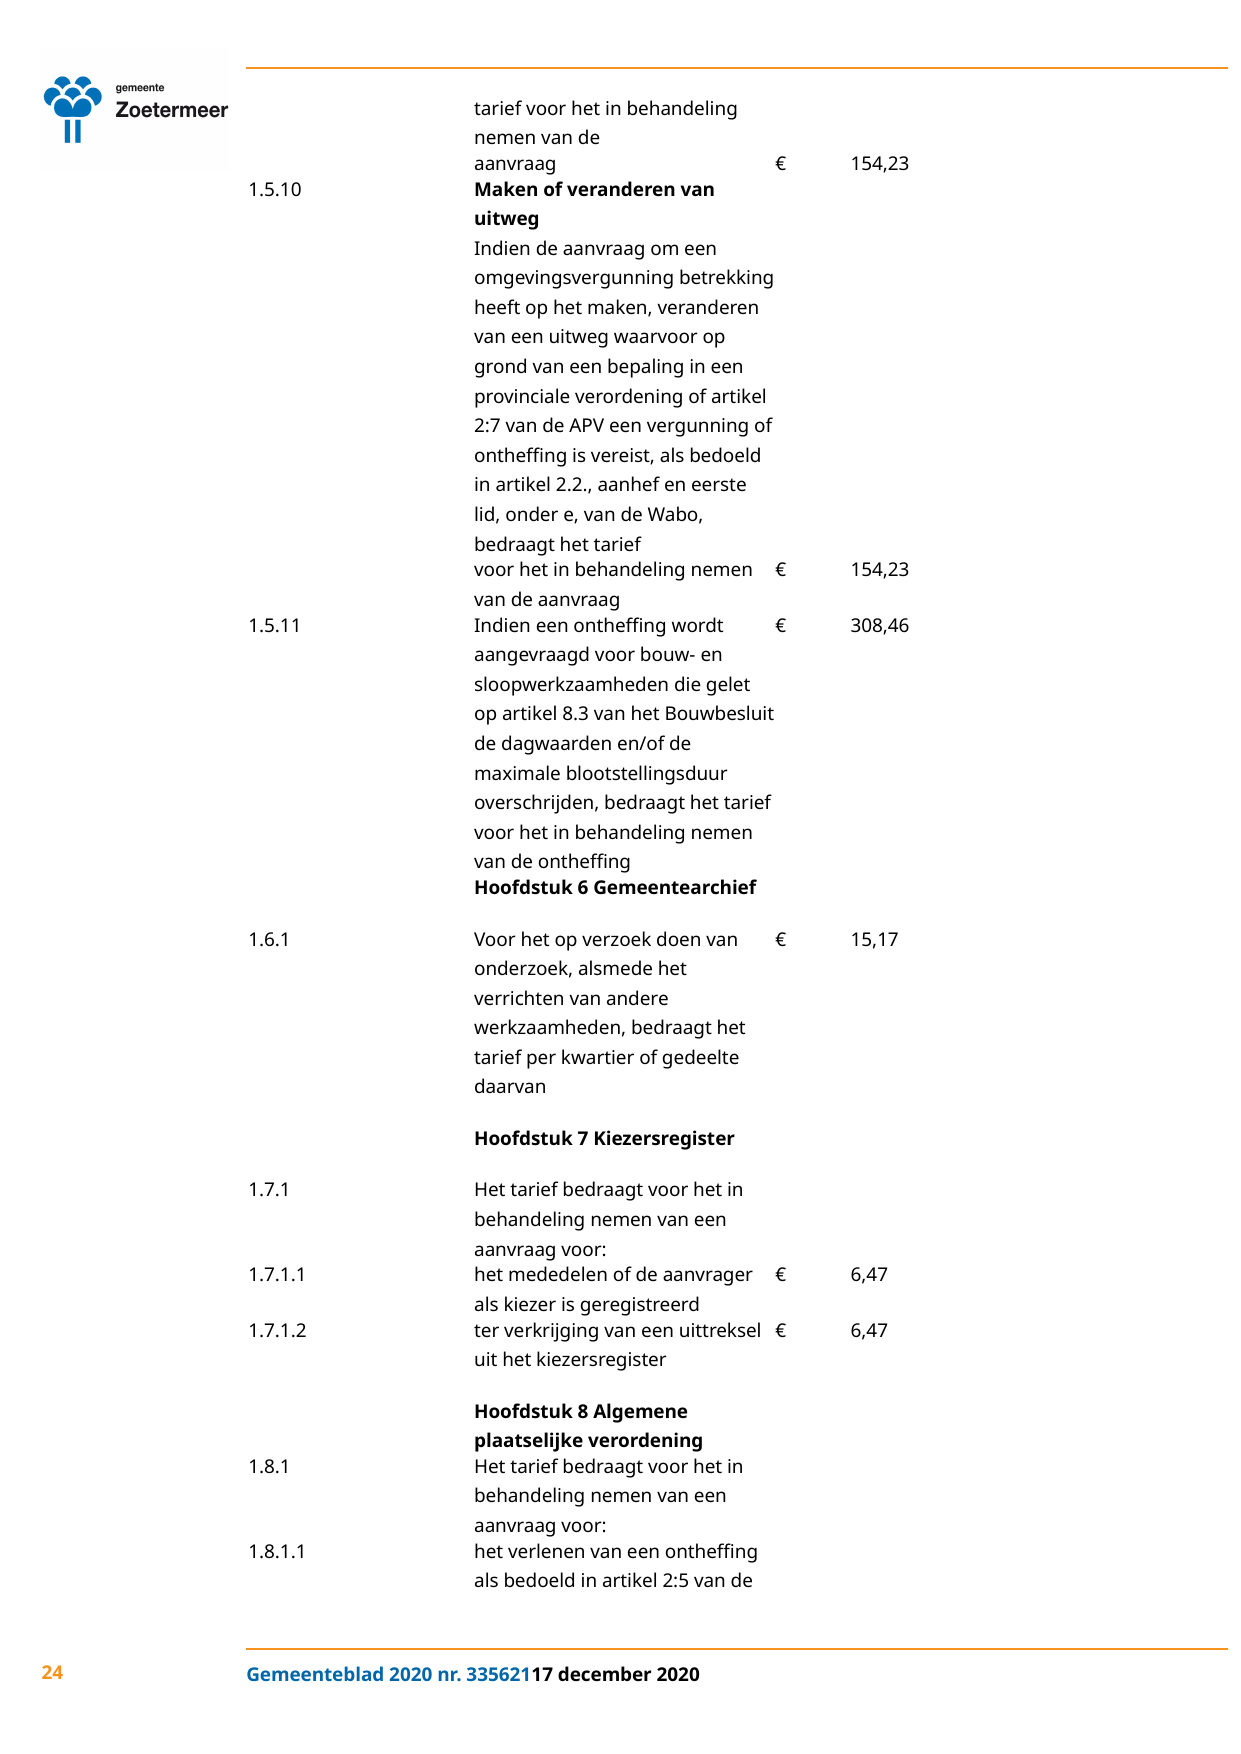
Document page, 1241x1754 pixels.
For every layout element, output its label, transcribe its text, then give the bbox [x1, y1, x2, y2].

table_cell [850, 95, 1152, 150]
table_cell [248, 1125, 474, 1151]
table_cell Hoofdstuk 6 Gemeentearchief [474, 874, 775, 900]
table_cell [248, 874, 474, 900]
table_cell [850, 1453, 1152, 1538]
table_cell 1.8.1.1 [248, 1538, 474, 1593]
table_cell [850, 1099, 1152, 1125]
table_cell 1.7.1.2 [248, 1317, 474, 1372]
table_cell Voor het op verzoek doen van onderzoek, alsmede het verrichten van andere werkzaamheden, bedraagt het tarief per kwartier of gedeelte daarvan [474, 926, 775, 1099]
table_cell [775, 1398, 850, 1453]
table_cell € [775, 150, 850, 176]
table_cell € [775, 926, 850, 1099]
table_cell [850, 900, 1152, 926]
table_cell aanvraag [474, 150, 775, 176]
table_cell [775, 95, 850, 150]
table_cell 1.7.1 [248, 1177, 474, 1261]
table_cell [850, 1151, 1152, 1177]
table_cell [850, 1398, 1152, 1453]
table_cell [775, 1177, 850, 1261]
table_cell [248, 95, 474, 150]
table_cell 6,47 [850, 1317, 1152, 1372]
table_cell [248, 1398, 474, 1453]
table_cell [474, 900, 775, 926]
table_cell Hoofdstuk 8 Algemene plaatselijke verordening [474, 1398, 775, 1453]
table_cell [850, 874, 1152, 900]
table_cell Maken of veranderen van uitweg Indien de aanvraag om een omgevingsvergunning betrekking heeft op het maken, veranderen van een uitweg waarvoor op grond van een bepaling in een provinciale verordening of artikel 2:7 van de APV een vergunning of ontheffing is vereist, als bedoeld in artikel 2.2., aanhef en eerste lid, onder e, van de Wabo, bedraagt het tarief [474, 176, 775, 557]
table_cell tarief voor het in behandeling nemen van de [474, 95, 775, 150]
table_cell 15,17 [850, 926, 1152, 1099]
table_cell [775, 1125, 850, 1151]
table_cell [474, 1372, 775, 1398]
table_cell 1.5.10 [248, 176, 474, 557]
table_cell [775, 900, 850, 926]
table_cell [474, 1099, 775, 1125]
table_cell 1.8.1 [248, 1453, 474, 1538]
table_cell [248, 900, 474, 926]
table_cell het mededelen of de aanvrager als kiezer is geregistreerd [474, 1261, 775, 1317]
table_cell Het tarief bedraagt voor het in behandeling nemen van een aanvraag voor: [474, 1177, 775, 1261]
table_cell 154,23 [850, 150, 1152, 176]
table_cell € [775, 1317, 850, 1372]
table_cell [248, 557, 474, 612]
table_cell 1.5.11 [248, 612, 474, 874]
table_cell [248, 1099, 474, 1125]
table_cell € [775, 612, 850, 874]
table_cell [775, 176, 850, 557]
table_cell 308,46 [850, 612, 1152, 874]
table_cell [850, 1125, 1152, 1151]
table_cell [850, 1538, 1152, 1593]
table_cell [850, 176, 1152, 557]
table_cell € [775, 1261, 850, 1317]
table_cell [775, 1372, 850, 1398]
table_cell [775, 1453, 850, 1538]
table_cell € [775, 557, 850, 612]
table_cell 1.6.1 [248, 926, 474, 1099]
table_cell [474, 1151, 775, 1177]
table_cell [775, 1538, 850, 1593]
table_cell [248, 1151, 474, 1177]
table_cell het verlenen van een ontheffing als bedoeld in artikel 2:5 van de [474, 1538, 775, 1593]
table_cell 154,23 [850, 557, 1152, 612]
table_cell [775, 874, 850, 900]
table_cell 6,47 [850, 1261, 1152, 1317]
table_cell ter verkrijging van een uittreksel uit het kiezersregister [474, 1317, 775, 1372]
table_cell [248, 150, 474, 176]
table_cell [850, 1372, 1152, 1398]
table_cell [775, 1099, 850, 1125]
table_cell [775, 1151, 850, 1177]
table_cell voor het in behandeling nemen van de aanvraag [474, 557, 775, 612]
table_cell 1.7.1.1 [248, 1261, 474, 1317]
picture [41, 47, 231, 172]
table_cell [850, 1177, 1152, 1261]
table_cell Hoofdstuk 7 Kiezersregister [474, 1125, 775, 1151]
table_cell Indien een ontheffing wordt aangevraagd voor bouw- en sloopwerkzaamheden die gelet op artikel 8.3 van het Bouwbesluit de dagwaarden en/of de maximale blootstellingsduur overschrijden, bedraagt het tarief voor het in behandeling nemen van de ontheffing [474, 612, 775, 874]
table_cell Het tarief bedraagt voor het in behandeling nemen van een aanvraag voor: [474, 1453, 775, 1538]
table_cell [248, 1372, 474, 1398]
